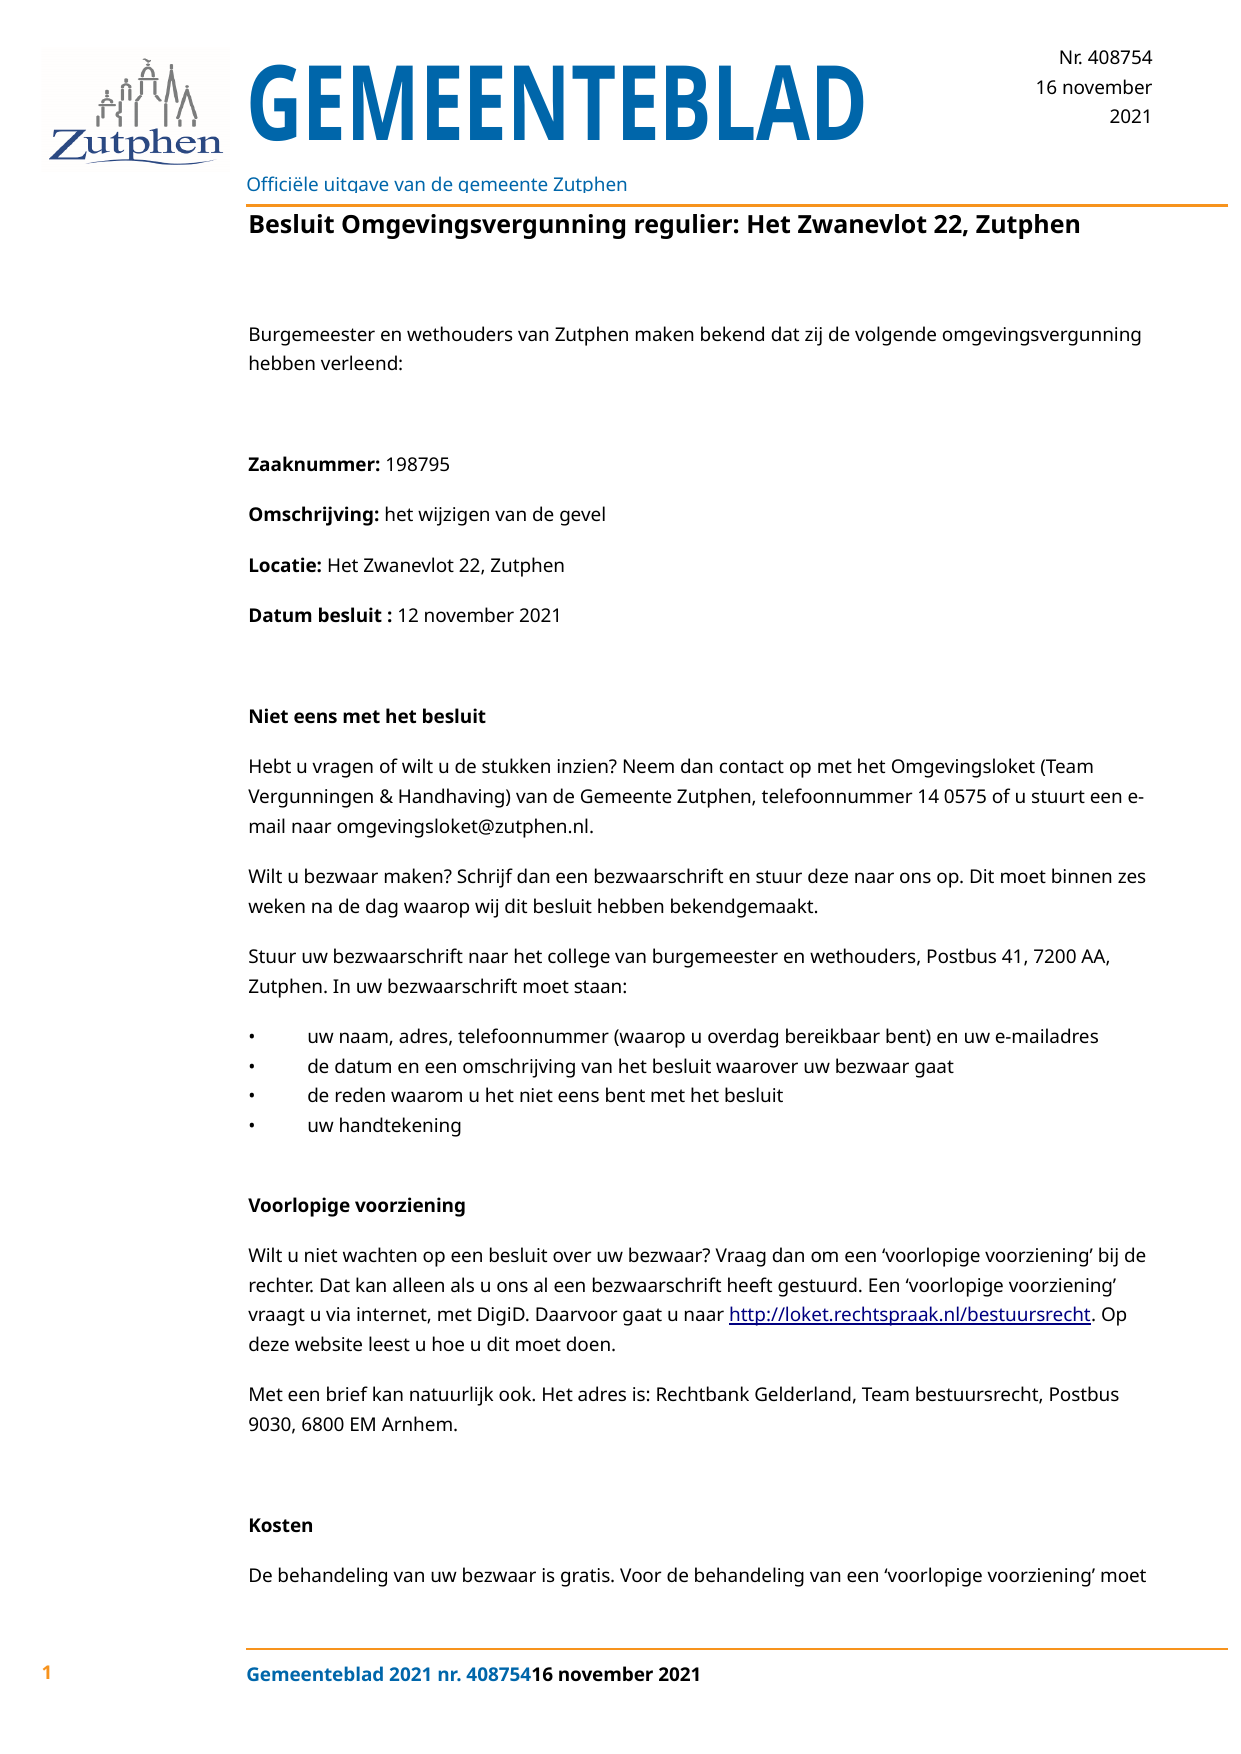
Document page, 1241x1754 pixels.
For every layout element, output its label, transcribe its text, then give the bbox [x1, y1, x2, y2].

list de datum en een omschrijving van het besluit waarover uw bezwaar gaat [248, 1053, 1152, 1078]
text Burgemeester en wethouders van Zutphen maken bekend dat zij de volgende omgevingsvergunning hebben verleend: [248, 321, 1152, 376]
text Locatie: Het Zwanevlot 22, Zutphen [248, 552, 1152, 578]
text De behandeling van uw bezwaar is gratis. Voor de behandeling van een ‘voorlopige voorziening’ moet [248, 1562, 1152, 1588]
text Met een brief kan natuurlijk ook. Het adres is: Rechtbank Gelderland, Team bestuursrecht, Postbus 9030, 6800 EM Arnhem. [248, 1382, 1152, 1437]
text Zaaknummer: 198795 [248, 451, 1152, 477]
text Kosten [248, 1512, 1152, 1538]
list uw naam, adres, telefoonnummer (waarop u overdag bereikbaar bent) en uw e-mailadres [248, 1023, 1152, 1049]
text Niet eens met het besluit [248, 703, 1152, 729]
text Wilt u bezwaar maken? Schrijf dan een bezwaarschrift en stuur deze naar ons op. Dit moet binnen zes weken na de dag waarop wij dit besluit hebben bekendgemaakt. [248, 863, 1152, 918]
text Omschrijving: het wijzigen van de gevel [248, 502, 1152, 527]
text Datum besluit : 12 november 2021 [248, 602, 1152, 628]
text Hebt u vragen of wilt u de stukken inzien? Neem dan contact op met het Omgevingsloket (Team Vergunningen & Handhaving) van de Gemeente Zutphen, telefoonnummer 14 0575 of u stuurt een e-mail naar omgevingsloket@zutphen.nl. [248, 754, 1152, 838]
text Voorlopige voorziening [248, 1192, 1152, 1218]
text Wilt u niet wachten op een besluit over uw bezwaar? Vraag dan om een ‘voorlopige voorziening’ bij de rechter. Dat kan alleen als u ons al een bezwaarschrift heeft gestuurd. Een ‘voorlopige voorziening’ vraagt u via internet, met DigiD. Daarvoor gaat u naar http://loket.rechtspraak.nl/bestuursrecht. Op deze website leest u hoe u dit moet doen. [248, 1242, 1152, 1357]
picture [41, 47, 231, 172]
text Stuur uw bezwaarschrift naar het college van burgemeester en wethouders, Postbus 41, 7200 AA, Zutphen. In uw bezwaarschrift moet staan: [248, 943, 1152, 998]
list uw handtekening [248, 1112, 1152, 1138]
text Besluit Omgevingsvergunning regulier: Het Zwanevlot 22, Zutphen [248, 207, 1152, 241]
list de reden waarom u het niet eens bent met het besluit [248, 1082, 1152, 1108]
